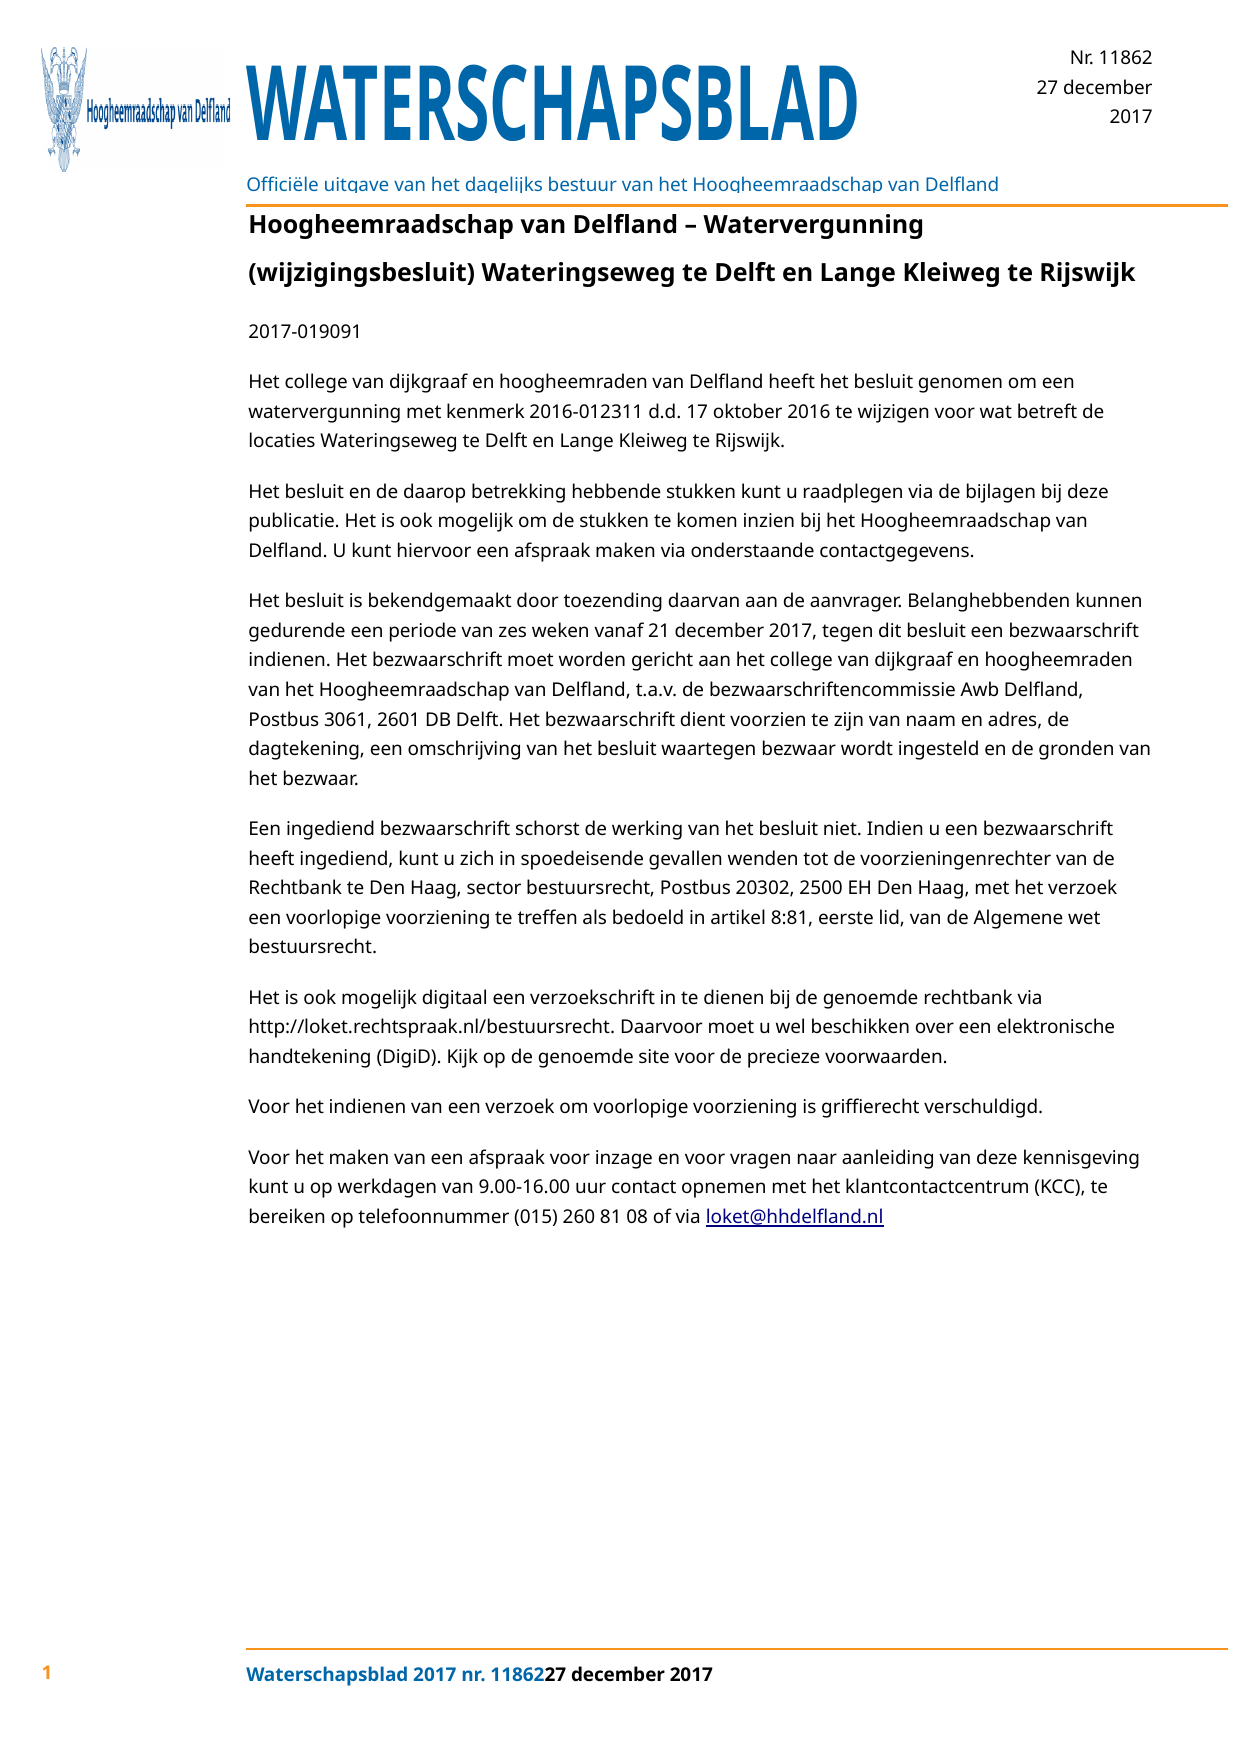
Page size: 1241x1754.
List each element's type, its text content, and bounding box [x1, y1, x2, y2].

text Het is ook mogelijk digitaal een verzoekschrift in te dienen bij de genoemde rechtbank via http://loket.rechtspraak.nl/bestuursrecht. Daarvoor moet u wel beschikken over een elektronische handtekening (DigiD). Kijk op de genoemde site voor de precieze voorwaarden. [248, 984, 1152, 1069]
text Het besluit en de daarop betrekking hebbende stukken kunt u raadplegen via de bijlagen bij deze publicatie. Het is ook mogelijk om de stukken te komen inzien bij het Hoogheemraadschap van Delfland. U kunt hiervoor een afspraak maken via onderstaande contactgegevens. [248, 478, 1152, 563]
text Het college van dijkgraaf en hoogheemraden van Delfland heeft het besluit genomen om een watervergunning met kenmerk 2016-012311 d.d. 17 oktober 2016 te wijzigen voor wat betreft de locaties Wateringseweg te Delft en Lange Kleiweg te Rijswijk. [248, 368, 1152, 453]
text Het besluit is bekendgemaakt door toezending daarvan aan de aanvrager. Belanghebbenden kunnen gedurende een periode van zes weken vanaf 21 december 2017, tegen dit besluit een bezwaarschrift indienen. Het bezwaarschrift moet worden gericht aan het college van dijkgraaf en hoogheemraden van het Hoogheemraadschap van Delfland, t.a.v. de bezwaarschriftencommissie Awb Delfland, Postbus 3061, 2601 DB Delft. Het bezwaarschrift dient voorzien te zijn van naam en adres, de dagtekening, een omschrijving van het besluit waartegen bezwaar wordt ingesteld en de gronden van het bezwaar. [248, 587, 1152, 791]
text 2017-019091 [248, 318, 1152, 344]
text Hoogheemraadschap van Delfland – Watervergunning (wijzigingsbesluit) Wateringseweg te Delft en Lange Kleiweg te Rijswijk [248, 207, 1152, 288]
text Voor het maken van een afspraak voor inzage en voor vragen naar aanleiding van deze kennisgeving kunt u op werkdagen van 9.00-16.00 uur contact opnemen met het klantcontactcentrum (KCC), te bereiken op telefoonnummer (015) 260 81 08 of via loket@hhdelfland.nl [248, 1144, 1152, 1229]
picture [41, 47, 231, 172]
text Een ingediend bezwaarschrift schorst de werking van het besluit niet. Indien u een bezwaarschrift heeft ingediend, kunt u zich in spoedeisende gevallen wenden tot de voorzieningenrechter van de Rechtbank te Den Haag, sector bestuursrecht, Postbus 20302, 2500 EH Den Haag, met het verzoek een voorlopige voorziening te treffen als bedoeld in artikel 8:81, eerste lid, van de Algemene wet bestuursrecht. [248, 815, 1152, 959]
text Voor het indienen van een verzoek om voorlopige voorziening is griffierecht verschuldigd. [248, 1094, 1152, 1119]
